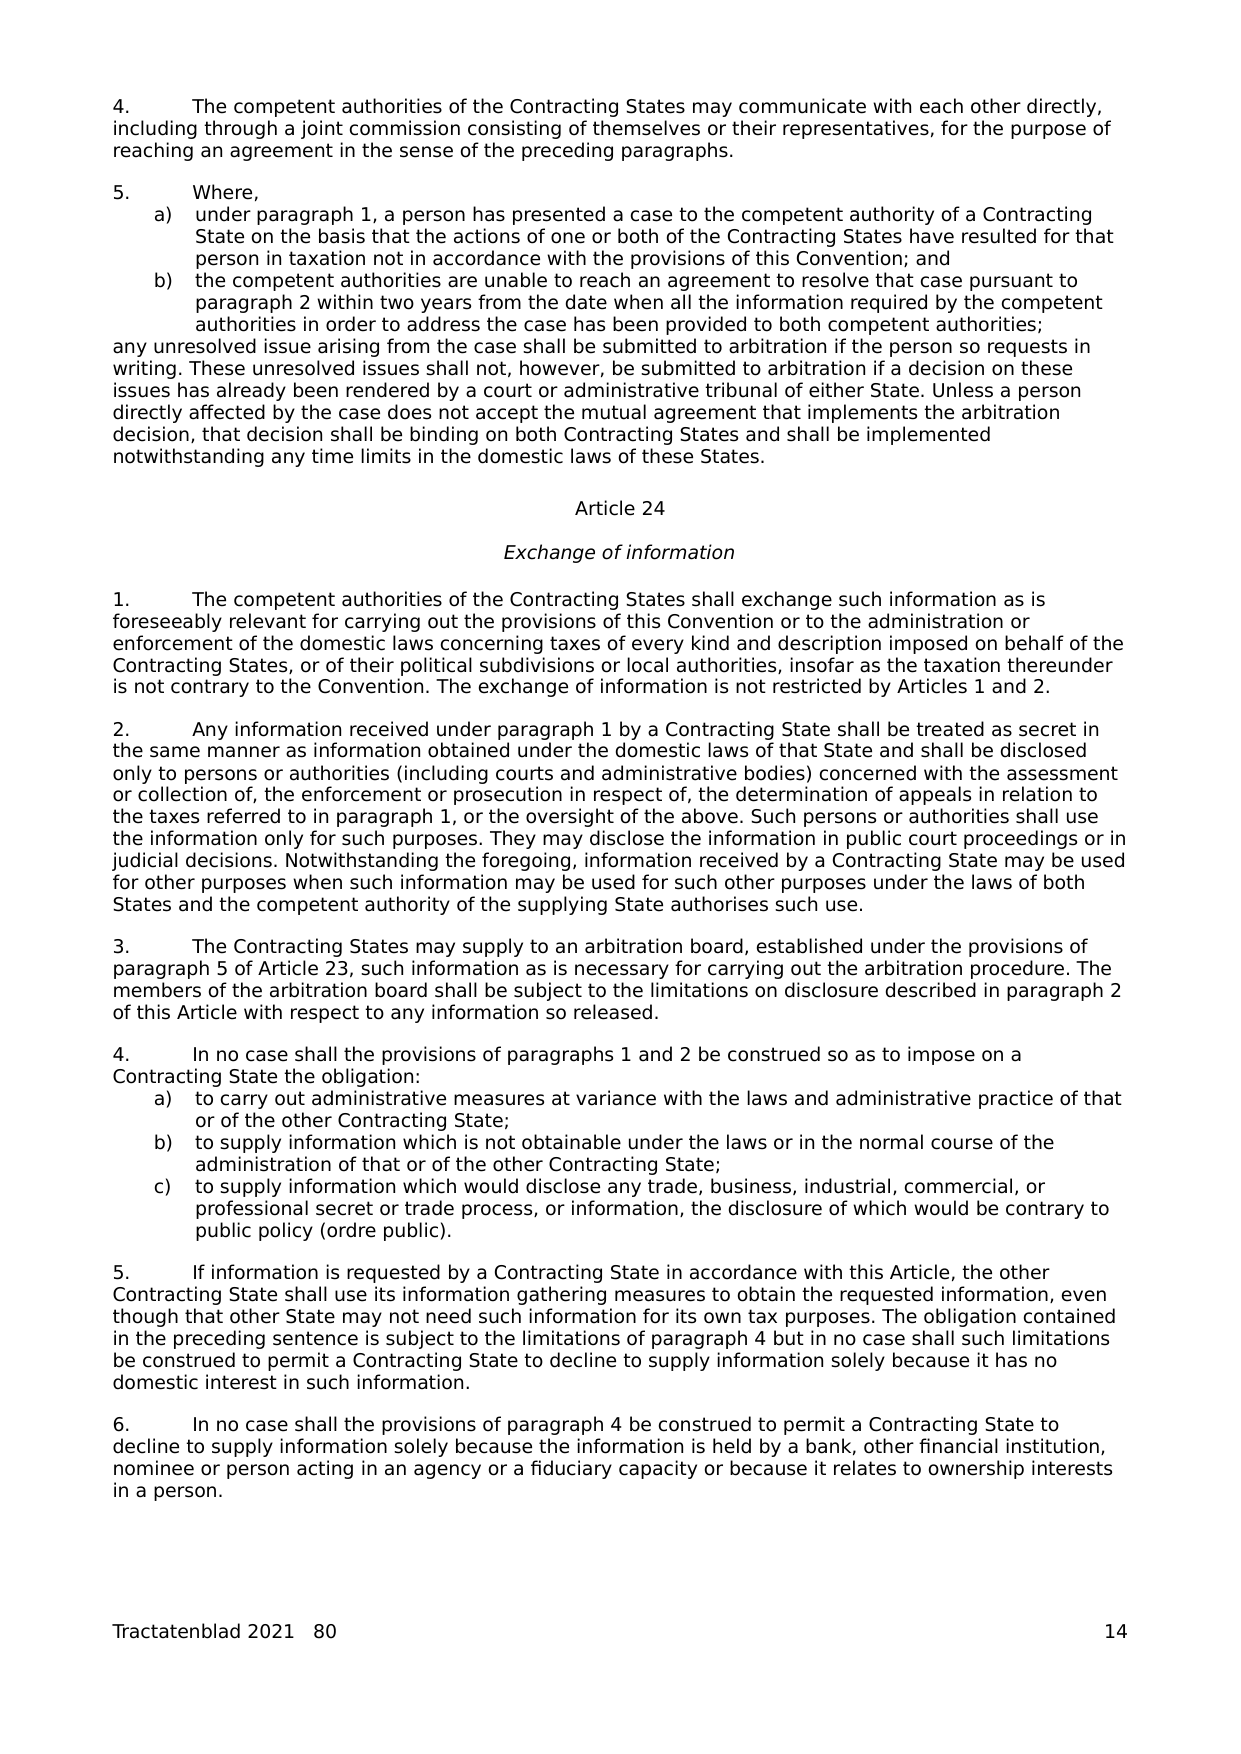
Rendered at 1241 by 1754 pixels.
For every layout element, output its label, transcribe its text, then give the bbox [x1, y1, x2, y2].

text c) to supply information which would disclose any trade, business, industrial, commercial, or professional secret or trade process, or information, the disclosure of which would be contrary to public policy (ordre public). [153, 1176, 1128, 1242]
text 5. Where, [112, 182, 1128, 204]
subtitle Article 24 Exchange of information [112, 498, 1128, 563]
text 6. In no case shall the provisions of paragraph 4 be construed to permit a Contracting State to decline to supply information solely because the information is held by a bank, other financial institution, nominee or person acting in an agency or a fiduciary capacity or because it relates to ownership interests in a person. [112, 1414, 1128, 1502]
text 5. If information is requested by a Contracting State in accordance with this Article, the other Contracting State shall use its information gathering measures to obtain the requested information, even though that other State may not need such information for its own tax purposes. The obligation contained in the preceding sentence is subject to the limitations of paragraph 4 but in no case shall such limitations be construed to permit a Contracting State to decline to supply information solely because it has no domestic interest in such information. [112, 1262, 1128, 1394]
text 4. The competent authorities of the Contracting States may communicate with each other directly, including through a joint commission consisting of themselves or their representatives, for the purpose of reaching an agreement in the sense of the preceding paragraphs. [112, 96, 1128, 162]
text a) under paragraph 1, a person has presented a case to the competent authority of a Contracting State on the basis that the actions of one or both of the Contracting States have resulted for that person in taxation not in accordance with the provisions of this Convention; and [153, 204, 1128, 270]
text 4. In no case shall the provisions of paragraphs 1 and 2 be construed so as to impose on a Contracting State the obligation: [112, 1044, 1128, 1088]
text a) to carry out administrative measures at variance with the laws and administrative practice of that or of the other Contracting State; [153, 1088, 1128, 1132]
text b) the competent authorities are unable to reach an agreement to resolve that case pursuant to paragraph 2 within two years from the date when all the information required by the competent authorities in order to address the case has been provided to both competent authorities; [153, 270, 1128, 336]
text 3. The Contracting States may supply to an arbitration board, established under the provisions of paragraph 5 of Article 23, such information as is necessary for carrying out the arbitration procedure. The members of the arbitration board shall be subject to the limitations on disclosure described in paragraph 2 of this Article with respect to any information so released. [112, 936, 1128, 1024]
text any unresolved issue arising from the case shall be submitted to arbitration if the person so requests in writing. These unresolved issues shall not, however, be submitted to arbitration if a decision on these issues has already been rendered by a court or administrative tribunal of either State. Unless a person directly affected by the case does not accept the mutual agreement that implements the arbitration decision, that decision shall be binding on both Contracting States and shall be implemented notwithstanding any time limits in the domestic laws of these States. [112, 336, 1128, 468]
text 2. Any information received under paragraph 1 by a Contracting State shall be treated as secret in the same manner as information obtained under the domestic laws of that State and shall be disclosed only to persons or authorities (including courts and administrative bodies) concerned with the assessment or collection of, the enforcement or prosecution in respect of, the determination of appeals in relation to the taxes referred to in paragraph 1, or the oversight of the above. Such persons or authorities shall use the information only for such purposes. They may disclose the information in public court proceedings or in judicial decisions. Notwithstanding the foregoing, information received by a Contracting State may be used for other purposes when such information may be used for such other purposes under the laws of both States and the competent authority of the supplying State authorises such use. [112, 718, 1128, 916]
text 1. The competent authorities of the Contracting States shall exchange such information as is foreseeably relevant for carrying out the provisions of this Convention or to the administration or enforcement of the domestic laws concerning taxes of every kind and description imposed on behalf of the Contracting States, or of their political subdivisions or local authorities, insofar as the taxation thereunder is not contrary to the Convention. The exchange of information is not restricted by Articles 1 and 2. [112, 588, 1128, 698]
text b) to supply information which is not obtainable under the laws or in the normal course of the administration of that or of the other Contracting State; [153, 1132, 1128, 1176]
